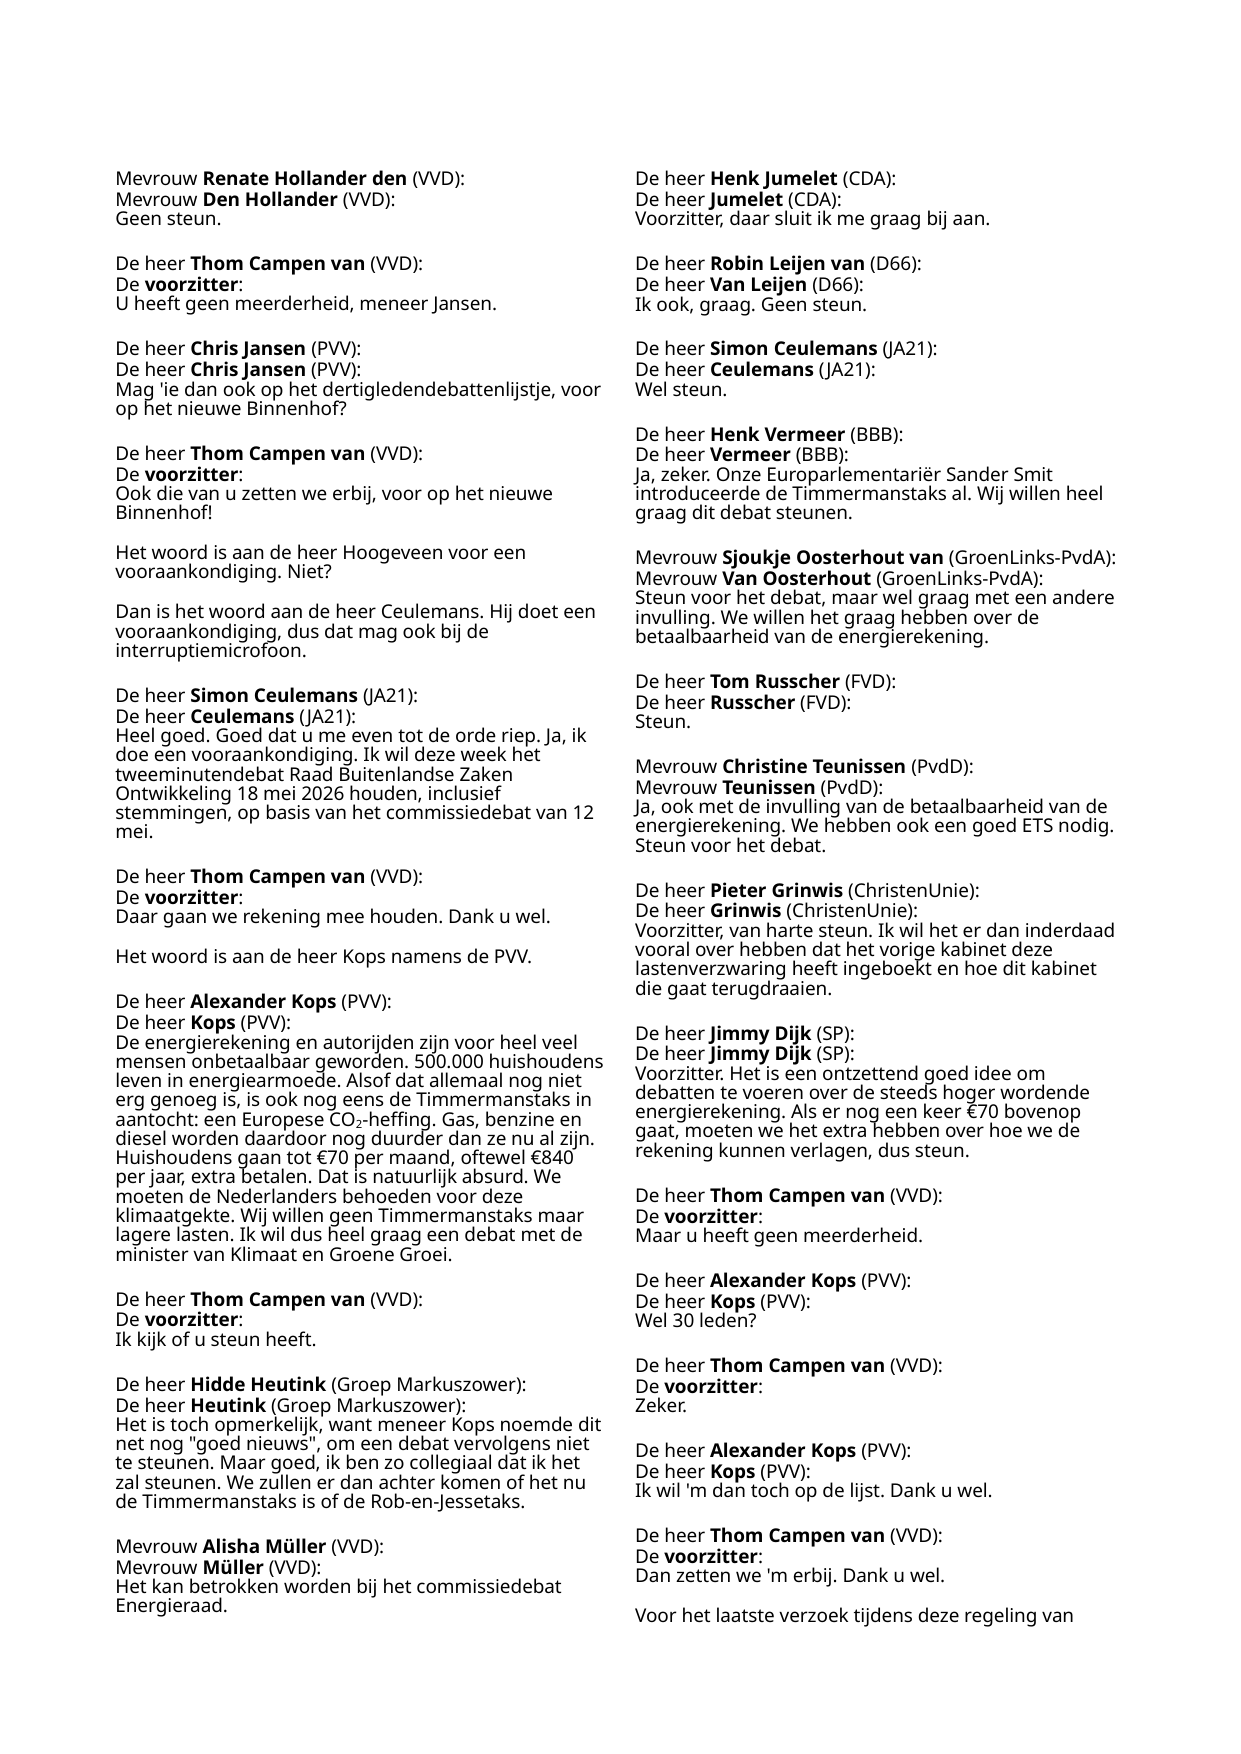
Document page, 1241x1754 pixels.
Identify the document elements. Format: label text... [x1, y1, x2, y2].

text De voorzitter: [635, 1378, 1125, 1397]
text De heer Thom Campen van (VVD): [115, 863, 605, 889]
text Wel steun. [635, 381, 1125, 400]
text Zeker. [635, 1397, 1125, 1416]
text Steun. [635, 713, 1125, 732]
text Mevrouw Teunissen (PvdD): [635, 779, 1125, 798]
text Mevrouw Den Hollander (VVD): [115, 191, 605, 210]
text Daar gaan we rekening mee houden. Dank u wel. [115, 908, 605, 928]
text De heer Kops (PVV): [115, 1014, 605, 1034]
text De heer Henk Vermeer (BBB): [635, 421, 1125, 446]
text De heer Jimmy Dijk (SP): [635, 1045, 1125, 1065]
text De heer Alexander Kops (PVV): [635, 1267, 1125, 1293]
text Ja, ook met de invulling van de betaalbaarheid van de energierekening. We hebben ook een goed ETS nodig. Steun voor het debat. [635, 798, 1125, 856]
text De heer Simon Ceulemans (JA21): [635, 336, 1125, 361]
text Voorzitter, daar sluit ik me graag bij aan. [635, 210, 1125, 230]
text Ik wil 'm dan toch op de lijst. Dank u wel. [635, 1482, 1125, 1501]
text Het kan betrokken worden bij het commissiedebat Energieraad. [115, 1578, 605, 1617]
text De heer Russcher (FVD): [635, 694, 1125, 713]
text De heer Jimmy Dijk (SP): [635, 1020, 1125, 1045]
text De heer Ceulemans (JA21): [115, 708, 605, 727]
text Mevrouw Renate Hollander den (VVD): [115, 165, 605, 191]
text De heer Grinwis (ChristenUnie): [635, 902, 1125, 922]
text De heer Vermeer (BBB): [635, 446, 1125, 466]
text De voorzitter: [115, 889, 605, 908]
text Het woord is aan de heer Kops namens de PVV. [115, 948, 605, 968]
text Mevrouw Van Oosterhout (GroenLinks-PvdA): [635, 570, 1125, 589]
text De heer Thom Campen van (VVD): [115, 250, 605, 276]
text De voorzitter: [635, 1208, 1125, 1227]
text De heer Heutink (Groep Markuszower): [115, 1397, 605, 1416]
text De heer Alexander Kops (PVV): [635, 1437, 1125, 1463]
text De heer Pieter Grinwis (ChristenUnie): [635, 877, 1125, 902]
text De heer Henk Jumelet (CDA): [635, 165, 1125, 191]
text Ja, zeker. Onze Europarlementariër Sander Smit introduceerde de Timmermanstaks al. Wij willen heel graag dit debat steunen. [635, 466, 1125, 523]
text Geen steun. [115, 210, 605, 229]
text Dan is het woord aan de heer Ceulemans. Hij doet een vooraankondiging, dus dat mag ook bij de interruptiemicrofoon. [115, 603, 605, 661]
text De heer Chris Jansen (PVV): [115, 361, 605, 381]
text Voorzitter, van harte steun. Ik wil het er dan inderdaad vooral over hebben dat het vorige kabinet deze lastenverzwaring heeft ingeboekt en hoe dit kabinet die gaat terugdraaien. [635, 922, 1125, 999]
text De voorzitter: [115, 1311, 605, 1331]
text De voorzitter: [115, 276, 605, 295]
text De heer Tom Russcher (FVD): [635, 668, 1125, 694]
text De heer Robin Leijen van (D66): [635, 251, 1125, 276]
text De heer Thom Campen van (VVD): [635, 1182, 1125, 1208]
text Mevrouw Müller (VVD): [115, 1559, 605, 1578]
text De voorzitter: [115, 466, 605, 485]
text De heer Chris Jansen (PVV): [115, 336, 605, 361]
text De heer Jumelet (CDA): [635, 191, 1125, 210]
text Mevrouw Alisha Müller (VVD): [115, 1533, 605, 1559]
text Ik ook, graag. Geen steun. [635, 296, 1125, 315]
text De heer Ceulemans (JA21): [635, 361, 1125, 381]
text Maar u heeft geen meerderheid. [635, 1227, 1125, 1246]
text De heer Thom Campen van (VVD): [115, 1286, 605, 1311]
text Het is toch opmerkelijk, want meneer Kops noemde dit net nog "goed nieuws", om een debat vervolgens niet te steunen. Maar goed, ik ben zo collegiaal dat ik het zal steunen. We zullen er dan achter komen of het nu de Timmermanstaks is of de Rob-en-Jessetaks. [115, 1416, 605, 1512]
text De heer Thom Campen van (VVD): [115, 440, 605, 466]
text Dan zetten we 'm erbij. Dank u wel. [635, 1567, 1125, 1587]
text Mevrouw Christine Teunissen (PvdD): [635, 753, 1125, 779]
text De heer Van Leijen (D66): [635, 276, 1125, 296]
text U heeft geen meerderheid, meneer Jansen. [115, 295, 605, 315]
text Voor het laatste verzoek tijdens deze regeling van [635, 1607, 1125, 1627]
text De heer Alexander Kops (PVV): [115, 989, 605, 1014]
text De heer Thom Campen van (VVD): [635, 1522, 1125, 1548]
text Ik kijk of u steun heeft. [115, 1331, 605, 1350]
text Heel goed. Goed dat u me even tot de orde riep. Ja, ik doe een vooraankondiging. Ik wil deze week het tweeminutendebat Raad Buitenlandse Zaken Ontwikkeling 18 mei 2026 houden, inclusief stemmingen, op basis van het commissiedebat van 12 mei. [115, 727, 605, 843]
text De heer Thom Campen van (VVD): [635, 1352, 1125, 1378]
text De heer Kops (PVV): [635, 1463, 1125, 1482]
text Mevrouw Sjoukje Oosterhout van (GroenLinks-PvdA): [635, 544, 1125, 570]
text De heer Hidde Heutink (Groep Markuszower): [115, 1371, 605, 1397]
text Steun voor het debat, maar wel graag met een andere invulling. We willen het graag hebben over de betaalbaarheid van de energierekening. [635, 589, 1125, 647]
text De heer Simon Ceulemans (JA21): [115, 682, 605, 708]
text Het woord is aan de heer Hoogeveen voor een vooraankondiging. Niet? [115, 544, 605, 583]
text Ook die van u zetten we erbij, voor op het nieuwe Binnenhof! [115, 485, 605, 523]
text Voorzitter. Het is een ontzettend goed idee om debatten te voeren over de steeds hoger wordende energierekening. Als er nog een keer €70 bovenop gaat, moeten we het extra hebben over hoe we de rekening kunnen verlagen, dus steun. [635, 1065, 1125, 1161]
text Mag 'ie dan ook op het dertigledendebattenlijstje, voor op het nieuwe Binnenhof? [115, 381, 605, 419]
text De voorzitter: [635, 1548, 1125, 1567]
text De energierekening en autorijden zijn voor heel veel mensen onbetaalbaar geworden. 500.000 huishoudens leven in energiearmoede. Alsof dat allemaal nog niet erg genoeg is, is ook nog eens de Timmermanstaks in aantocht: een Europese CO2-heffing. Gas, benzine en diesel worden daardoor nog duurder dan ze nu al zijn. Huishoudens gaan tot €70 per maand, oftewel €840 per jaar, extra betalen. Dat is natuurlijk absurd. We moeten de Nederlanders behoeden voor deze klimaatgekte. Wij willen geen Timmermanstaks maar lagere lasten. Ik wil dus heel graag een debat met de minister van Klimaat en Groene Groei. [115, 1034, 605, 1265]
text De heer Kops (PVV): [635, 1293, 1125, 1312]
text Wel 30 leden? [635, 1312, 1125, 1331]
